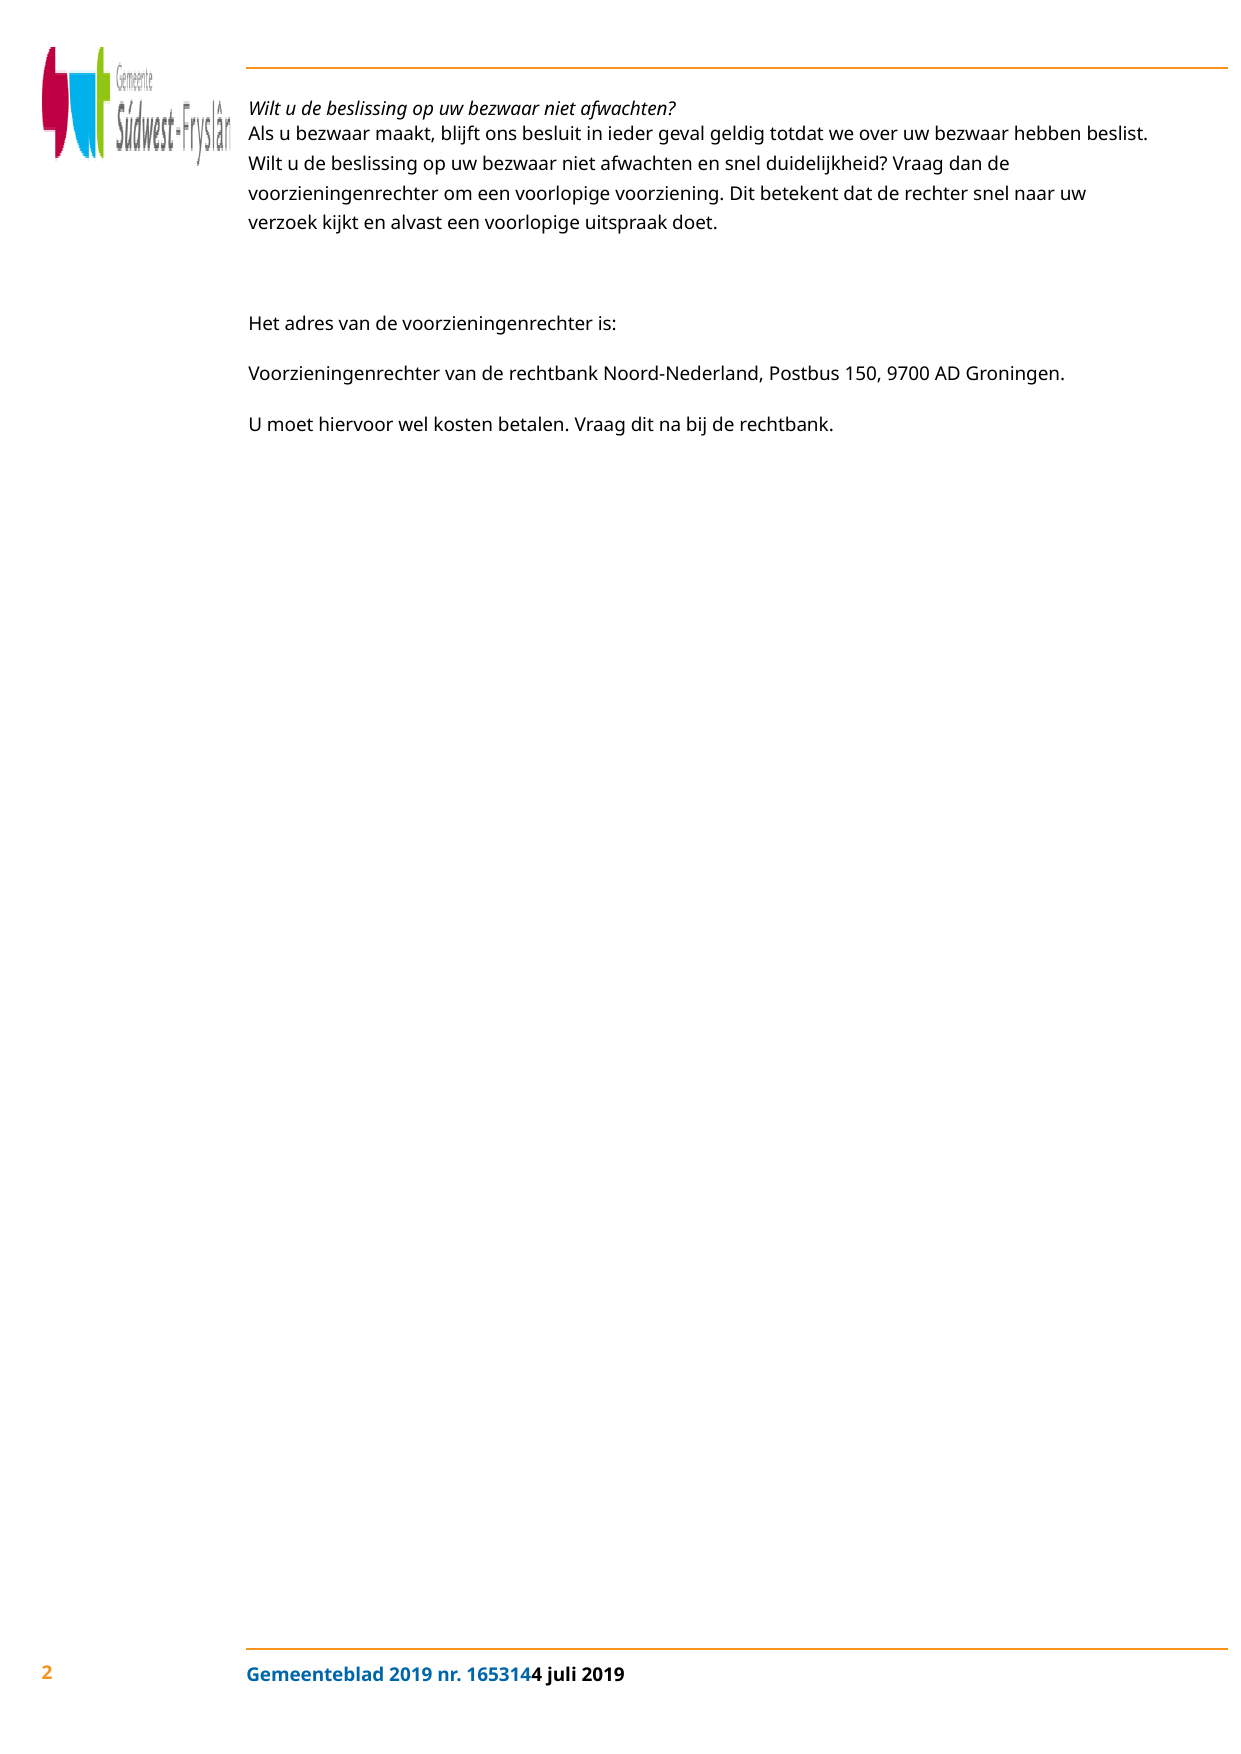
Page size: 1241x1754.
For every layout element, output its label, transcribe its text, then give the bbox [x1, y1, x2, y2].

text Het adres van de voorzieningenrechter is: [248, 310, 1152, 336]
text Als u bezwaar maakt, blijft ons besluit in ieder geval geldig totdat we over uw bezwaar hebben beslist. Wilt u de beslissing op uw bezwaar niet afwachten en snel duidelijkheid? Vraag dan de voorzieningenrechter om een voorlopige voorziening. Dit betekent dat de rechter snel naar uw verzoek kijkt en alvast een voorlopige uitspraak doet. [248, 121, 1152, 235]
picture [41, 47, 231, 172]
text U moet hiervoor wel kosten betalen. Vraag dit na bij de rechtbank. [248, 411, 1152, 437]
text Wilt u de beslissing op uw bezwaar niet afwachten? [248, 95, 1152, 121]
text Voorzieningenrechter van de rechtbank Noord-Nederland, Postbus 150, 9700 AD Groningen. [248, 361, 1152, 386]
